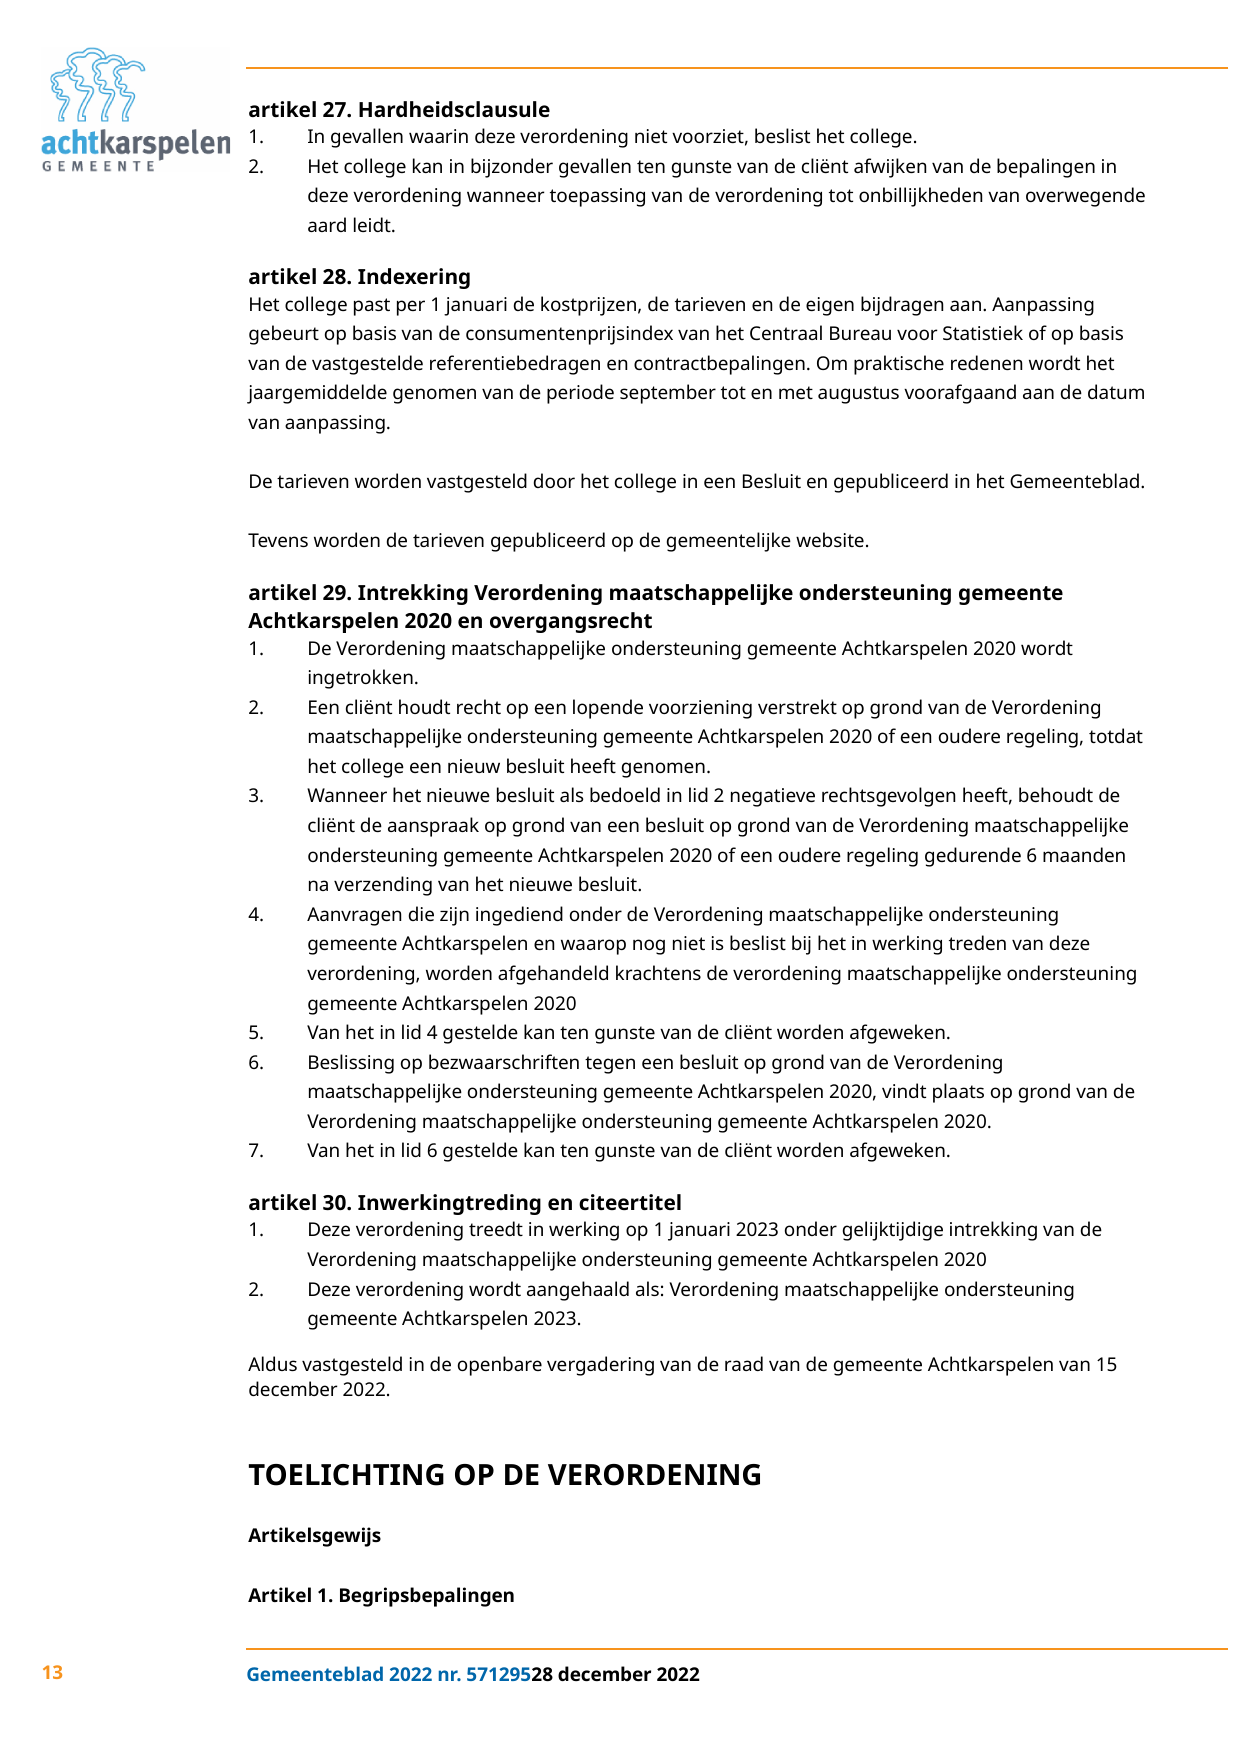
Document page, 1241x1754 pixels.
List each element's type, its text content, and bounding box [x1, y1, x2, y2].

list Wanneer het nieuwe besluit als bedoeld in lid 2 negatieve rechtsgevolgen heeft, behoudt de cliënt de aanspraak op grond van een besluit op grond van de Verordening maatschappelijke ondersteuning gemeente Achtkarspelen 2020 of een oudere regeling gedurende 6 maanden na verzending van het nieuwe besluit. [248, 783, 1152, 897]
list Van het in lid 4 gestelde kan ten gunste van de cliënt worden afgeweken. [248, 1019, 1152, 1045]
text artikel 29. Intrekking Verordening maatschappelijke ondersteuning gemeente Achtkarspelen 2020 en overgangsrecht [248, 578, 1152, 635]
text De tarieven worden vastgesteld door het college in een Besluit en gepubliceerd in het Gemeenteblad. [248, 468, 1152, 494]
list Deze verordening wordt aangehaald als: Verordening maatschappelijke ondersteuning gemeente Achtkarspelen 2023. [248, 1276, 1152, 1331]
list Deze verordening treedt in werking op 1 januari 2023 onder gelijktijdige intrekking van de Verordening maatschappelijke ondersteuning gemeente Achtkarspelen 2020 [248, 1217, 1152, 1272]
list Beslissing op bezwaarschriften tegen een besluit op grond van de Verordening maatschappelijke ondersteuning gemeente Achtkarspelen 2020, vindt plaats op grond van de Verordening maatschappelijke ondersteuning gemeente Achtkarspelen 2020. [248, 1049, 1152, 1134]
list Van het in lid 6 gestelde kan ten gunste van de cliënt worden afgeweken. [248, 1138, 1152, 1163]
list In gevallen waarin deze verordening niet voorziet, beslist het college. [248, 123, 1152, 149]
text Artikelsgewijs [248, 1523, 1152, 1548]
picture [41, 47, 231, 172]
list Aanvragen die zijn ingediend onder de Verordening maatschappelijke ondersteuning gemeente Achtkarspelen en waarop nog niet is beslist bij het in werking treden van deze verordening, worden afgehandeld krachtens de verordening maatschappelijke ondersteuning gemeente Achtkarspelen 2020 [248, 901, 1152, 1016]
text Artikel 1. Begripsbepalingen [248, 1582, 1152, 1608]
text Aldus vastgesteld in de openbare vergadering van de raad van de gemeente Achtkarspelen van 15 december 2022. [248, 1351, 1152, 1402]
text TOELICHTING OP DE VERORDENING [248, 1454, 1152, 1493]
list Een cliënt houdt recht op een lopende voorziening verstrekt op grond van de Verordening maatschappelijke ondersteuning gemeente Achtkarspelen 2020 of een oudere regeling, totdat het college een nieuw besluit heeft genomen. [248, 694, 1152, 779]
text artikel 30. Inwerkingtreding en citeertitel [248, 1188, 1152, 1217]
text Het college past per 1 januari de kostprijzen, de tarieven en de eigen bijdragen aan. Aanpassing gebeurt op basis van de consumentenprijsindex van het Centraal Bureau voor Statistiek of op basis van de vastgestelde referentiebedragen en contractbepalingen. Om praktische redenen wordt het jaargemiddelde genomen van de periode september tot en met augustus voorafgaand aan de datum van aanpassing. [248, 291, 1152, 435]
text artikel 27. Hardheidsclausule [248, 95, 1152, 123]
list De Verordening maatschappelijke ondersteuning gemeente Achtkarspelen 2020 wordt ingetrokken. [248, 635, 1152, 690]
list Het college kan in bijzonder gevallen ten gunste van de cliënt afwijken van de bepalingen in deze verordening wanneer toepassing van de verordening tot onbillijkheden van overwegende aard leidt. [248, 153, 1152, 238]
text Tevens worden de tarieven gepubliceerd op de gemeentelijke website. [248, 527, 1152, 553]
text artikel 28. Indexering [248, 262, 1152, 291]
